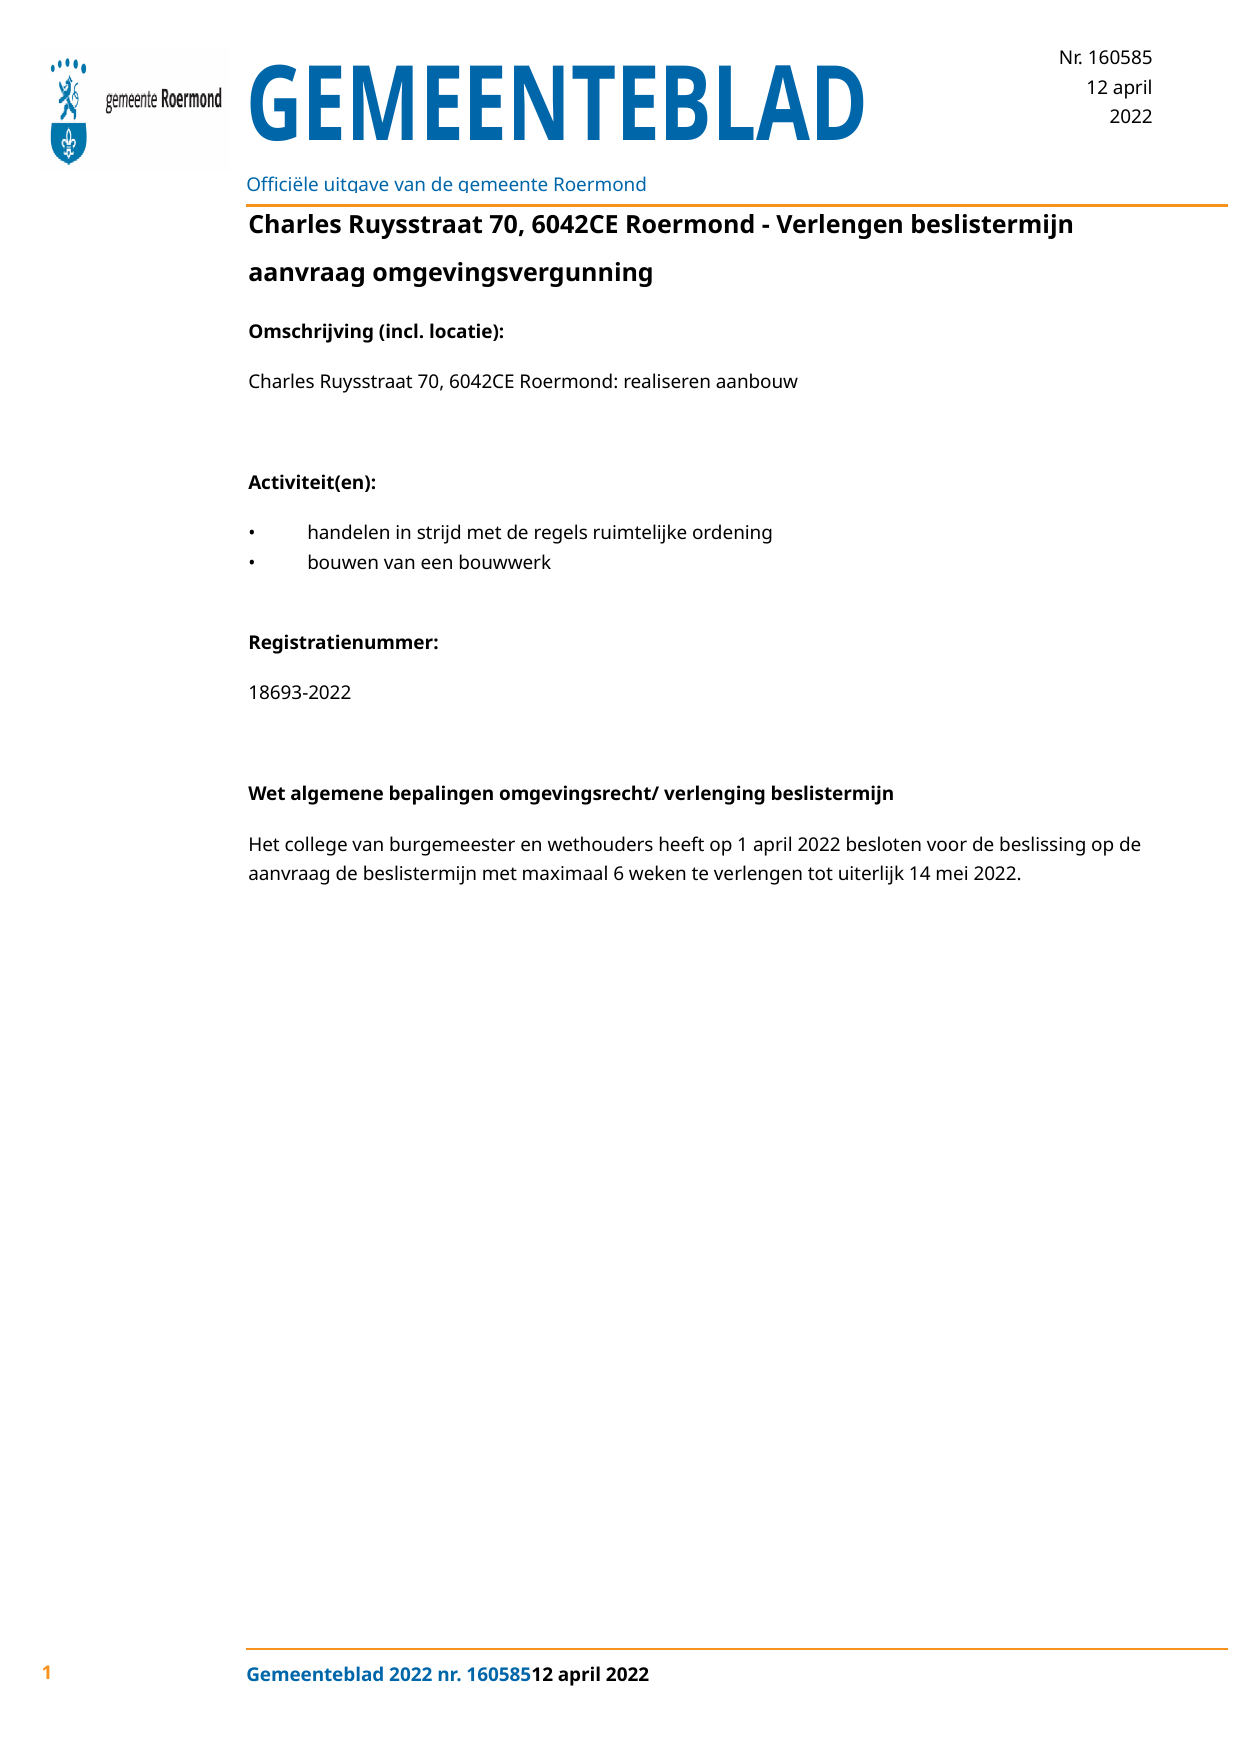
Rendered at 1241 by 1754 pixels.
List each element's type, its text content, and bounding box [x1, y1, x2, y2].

picture [41, 47, 231, 172]
text Het college van burgemeester en wethouders heeft op 1 april 2022 besloten voor de beslissing op de aanvraag de beslistermijn met maximaal 6 weken te verlengen tot uiterlijk 14 mei 2022. [248, 831, 1152, 886]
text Charles Ruysstraat 70, 6042CE Roermond - Verlengen beslistermijn aanvraag omgevingsvergunning [248, 207, 1152, 288]
text 18693-2022 [248, 679, 1152, 705]
text Omschrijving (incl. locatie): [248, 318, 1152, 344]
text Activiteit(en): [248, 469, 1152, 495]
text Charles Ruysstraat 70, 6042CE Roermond: realiseren aanbouw [248, 368, 1152, 394]
list handelen in strijd met de regels ruimtelijke ordening [248, 519, 1152, 545]
text Registratienummer: [248, 629, 1152, 655]
list bouwen van een bouwwerk [248, 549, 1152, 575]
text Wet algemene bepalingen omgevingsrecht/ verlenging beslistermijn [248, 780, 1152, 806]
